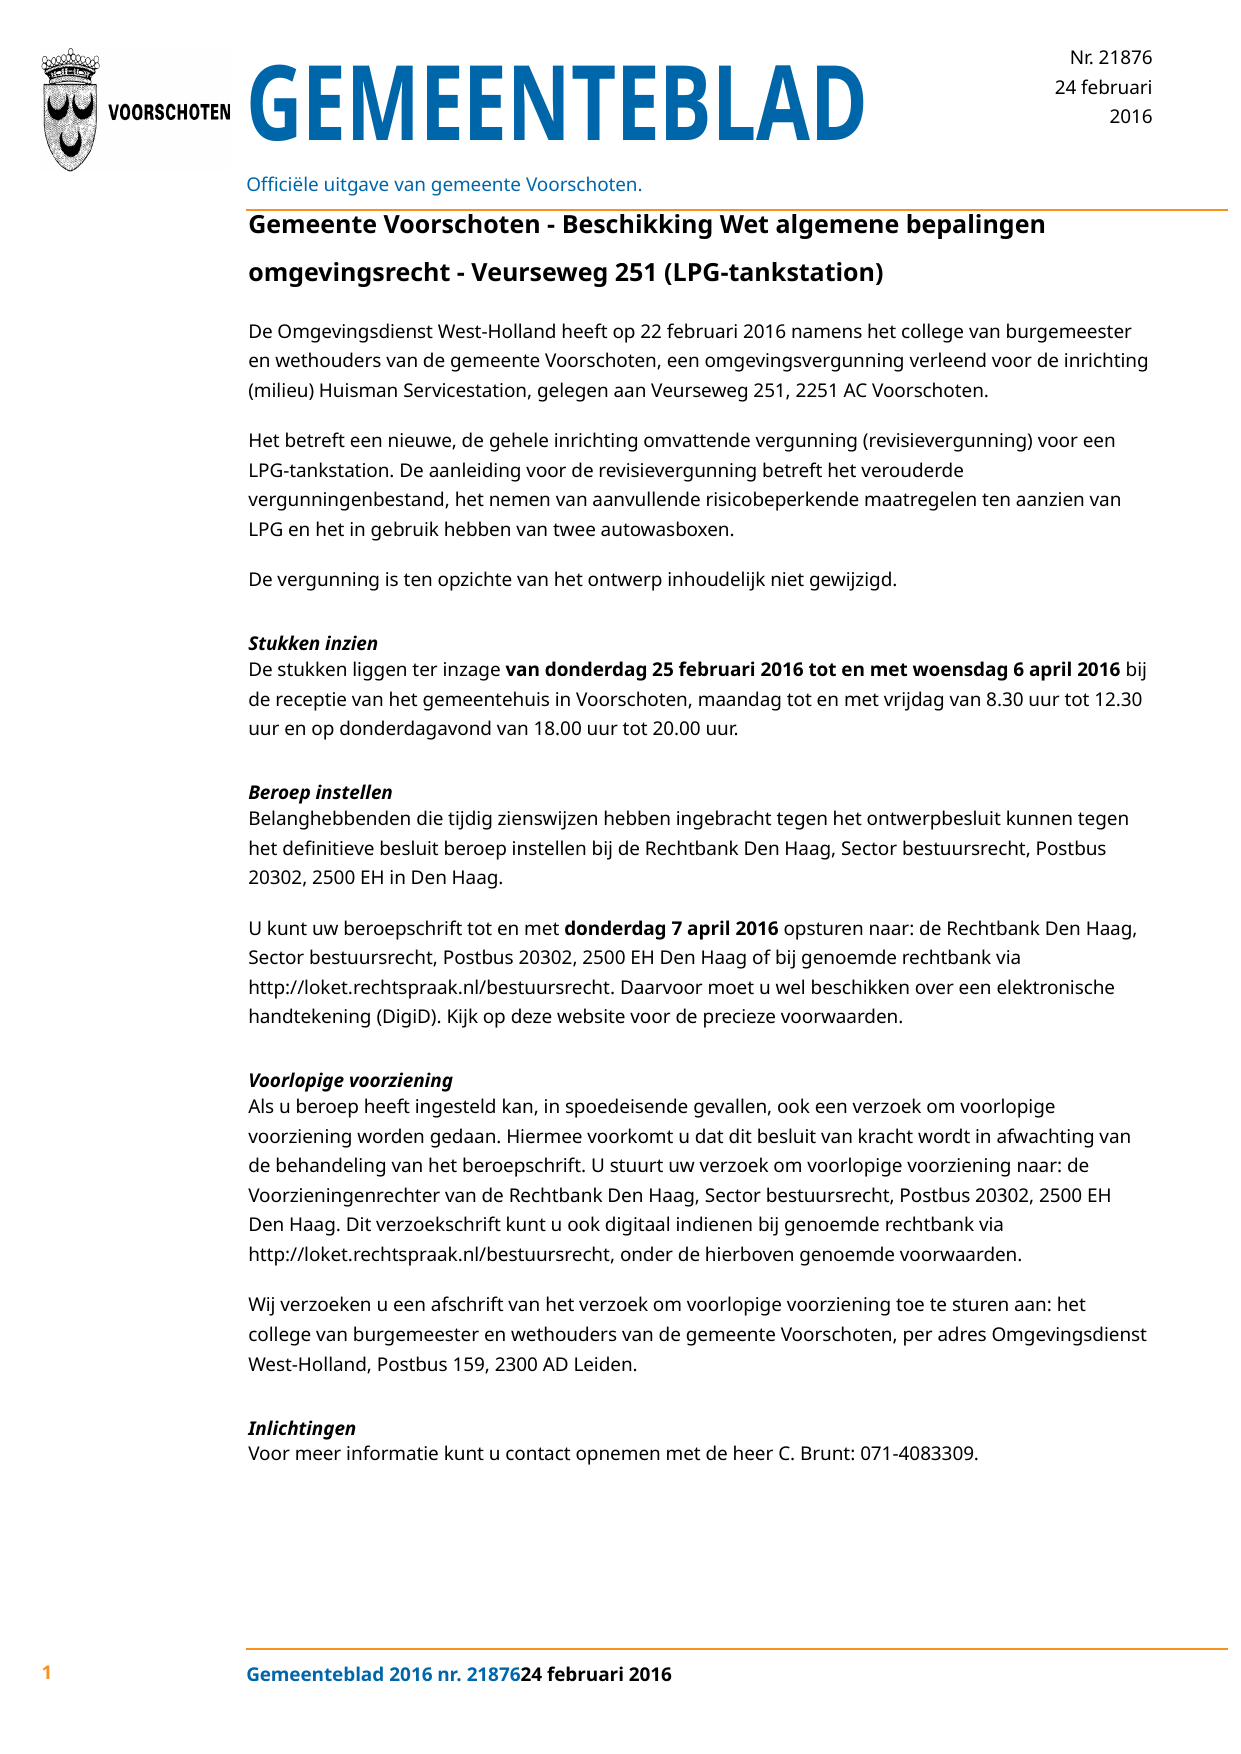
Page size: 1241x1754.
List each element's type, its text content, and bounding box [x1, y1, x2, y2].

text Voor meer informatie kunt u contact opnemen met de heer C. Brunt: 071-4083309. [248, 1440, 1152, 1466]
text Als u beroep heeft ingesteld kan, in spoedeisende gevallen, ook een verzoek om voorlopige voorziening worden gedaan. Hiermee voorkomt u dat dit besluit van kracht wordt in afwachting van de behandeling van het beroepschrift. U stuurt uw verzoek om voorlopige voorziening naar: de Voorzieningenrechter van de Rechtbank Den Haag, Sector bestuursrecht, Postbus 20302, 2500 EH Den Haag. Dit verzoekschrift kunt u ook digitaal indienen bij genoemde rechtbank via http://loket.rechtspraak.nl/bestuursrecht, onder de hierboven genoemde voorwaarden. [248, 1093, 1152, 1267]
text Voorlopige voorziening [248, 1067, 1152, 1093]
text De stukken liggen ter inzage van donderdag 25 februari 2016 tot en met woensdag 6 april 2016 bij de receptie van het gemeentehuis in Voorschoten, maandag tot en met vrijdag van 8.30 uur tot 12.30 uur en op donderdagavond van 18.00 uur tot 20.00 uur. [248, 656, 1152, 741]
text Het betreft een nieuwe, de gehele inrichting omvattende vergunning (revisievergunning) voor een LPG-tankstation. De aanleiding voor de revisievergunning betreft het verouderde vergunningenbestand, het nemen van aanvullende risicobeperkende maatregelen ten aanzien van LPG en het in gebruik hebben van twee autowasboxen. [248, 427, 1152, 542]
text U kunt uw beroepschrift tot en met donderdag 7 april 2016 opsturen naar: de Rechtbank Den Haag, Sector bestuursrecht, Postbus 20302, 2500 EH Den Haag of bij genoemde rechtbank via http://loket.rechtspraak.nl/bestuursrecht. Daarvoor moet u wel beschikken over een elektronische handtekening (DigiD). Kijk op deze website voor de precieze voorwaarden. [248, 915, 1152, 1029]
text Belanghebbenden die tijdig zienswijzen hebben ingebracht tegen het ontwerpbesluit kunnen tegen het definitieve besluit beroep instellen bij de Rechtbank Den Haag, Sector bestuursrecht, Postbus 20302, 2500 EH in Den Haag. [248, 805, 1152, 890]
text Stukken inzien [248, 631, 1152, 656]
text Gemeente Voorschoten - Beschikking Wet algemene bepalingen omgevingsrecht - Veurseweg 251 (LPG-tankstation) [248, 211, 1152, 288]
text Inlichtingen [248, 1415, 1152, 1440]
text De vergunning is ten opzichte van het ontwerp inhoudelijk niet gewijzigd. [248, 567, 1152, 592]
text Wij verzoeken u een afschrift van het verzoek om voorlopige voorziening toe te sturen aan: het college van burgemeester en wethouders van de gemeente Voorschoten, per adres Omgevingsdienst West-Holland, Postbus 159, 2300 AD Leiden. [248, 1292, 1152, 1376]
picture [41, 47, 231, 172]
text Beroep instellen [248, 779, 1152, 805]
text De Omgevingsdienst West-Holland heeft op 22 februari 2016 namens het college van burgemeester en wethouders van de gemeente Voorschoten, een omgevingsvergunning verleend voor de inrichting (milieu) Huisman Servicestation, gelegen aan Veurseweg 251, 2251 AC Voorschoten. [248, 318, 1152, 403]
